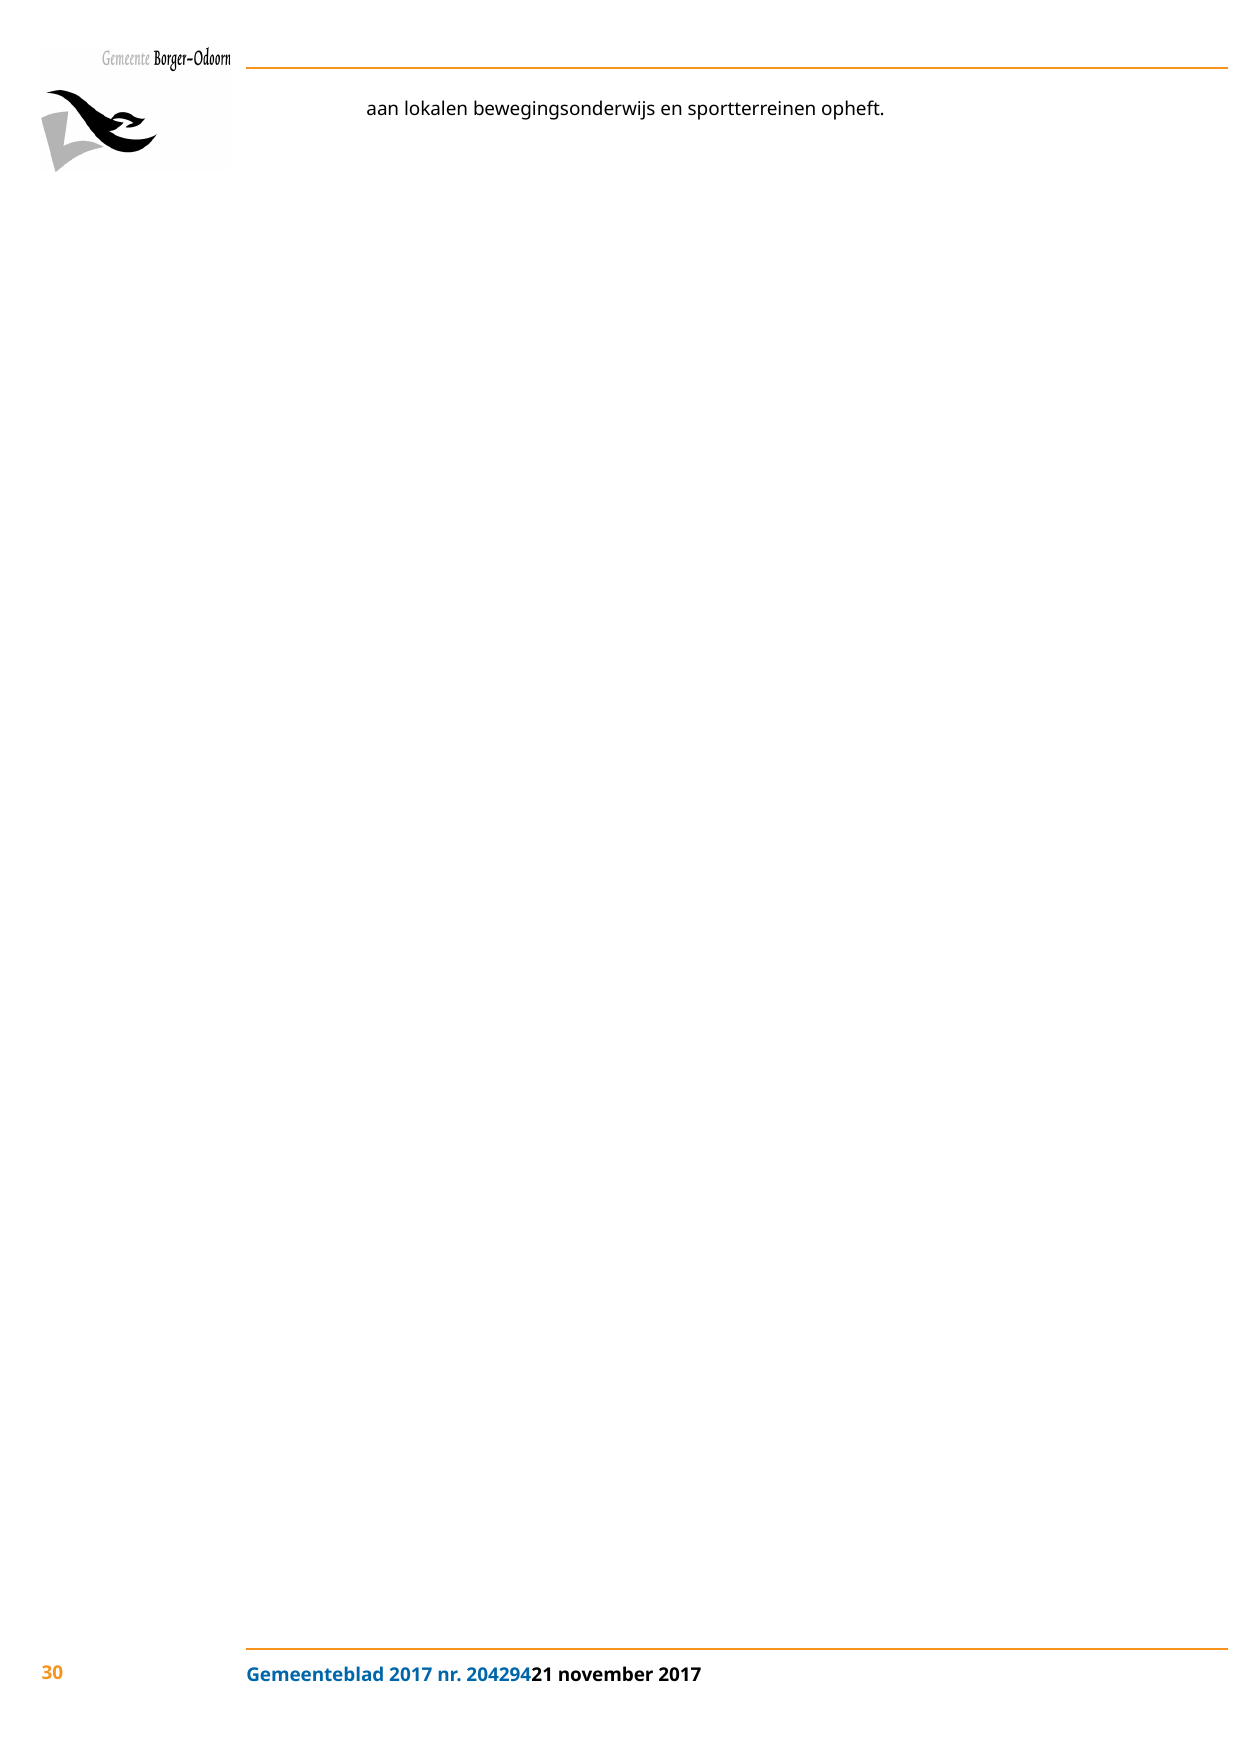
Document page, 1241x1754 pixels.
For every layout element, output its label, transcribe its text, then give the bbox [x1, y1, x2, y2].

list aan lokalen bewegingsonderwijs en sportterreinen opheft. [307, 95, 1152, 121]
picture [41, 47, 231, 172]
